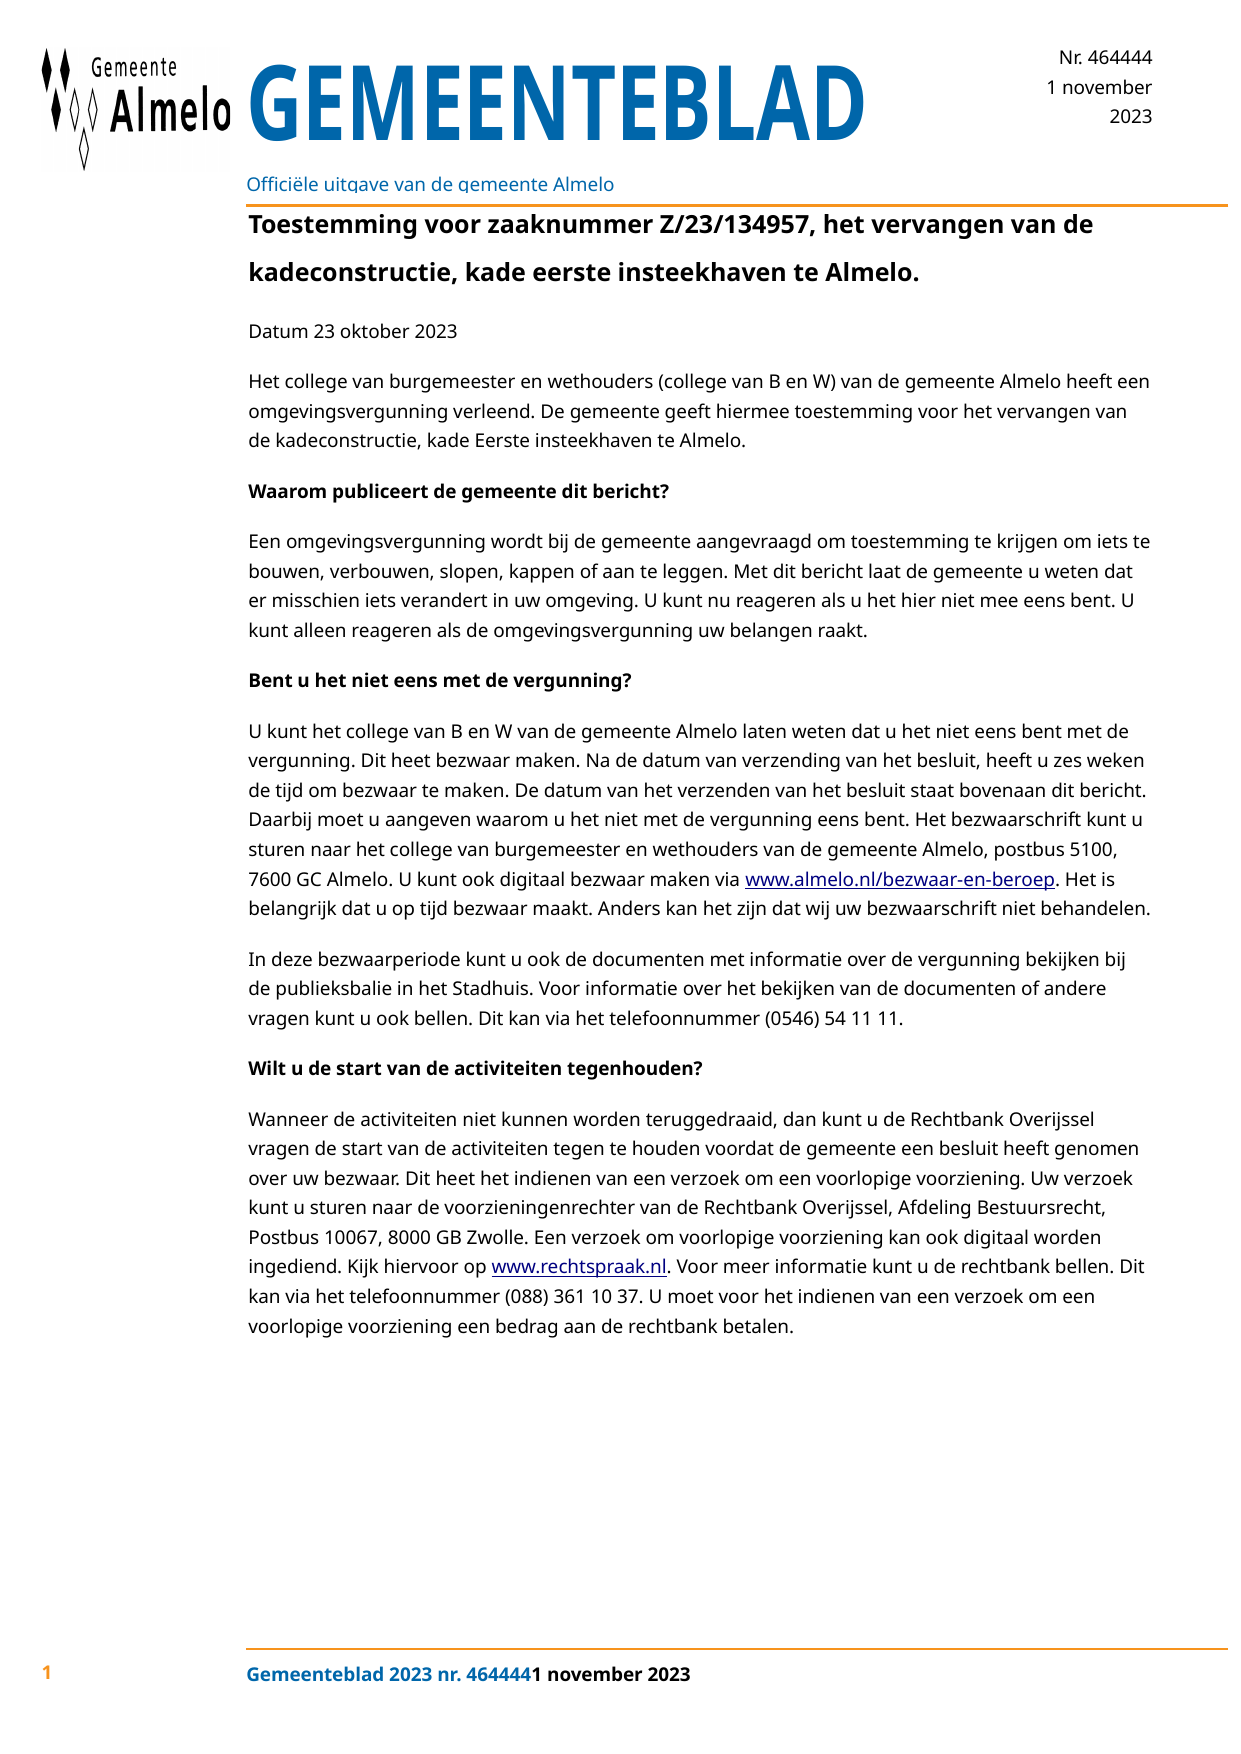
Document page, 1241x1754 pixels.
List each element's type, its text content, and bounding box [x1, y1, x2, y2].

text Toestemming voor zaaknummer Z/23/134957, het vervangen van de kadeconstructie, kade eerste insteekhaven te Almelo. [248, 207, 1152, 288]
picture [41, 47, 231, 172]
text Waarom publiceert de gemeente dit bericht? [248, 478, 1152, 504]
text Bent u het niet eens met de vergunning? [248, 667, 1152, 693]
text Het college van burgemeester en wethouders (college van B en W) van de gemeente Almelo heeft een omgevingsvergunning verleend. De gemeente geeft hiermee toestemming voor het vervangen van de kadeconstructie, kade Eerste insteekhaven te Almelo. [248, 368, 1152, 453]
text Datum 23 oktober 2023 [248, 318, 1152, 344]
text Wilt u de start van de activiteiten tegenhouden? [248, 1055, 1152, 1081]
text Wanneer de activiteiten niet kunnen worden teruggedraaid, dan kunt u de Rechtbank Overijssel vragen de start van de activiteiten tegen te houden voordat de gemeente een besluit heeft genomen over uw bezwaar. Dit heet het indienen van een verzoek om een voorlopige voorziening. Uw verzoek kunt u sturen naar de voorzieningenrechter van de Rechtbank Overijssel, Afdeling Bestuursrecht, Postbus 10067, 8000 GB Zwolle. Een verzoek om voorlopige voorziening kan ook digitaal worden ingediend. Kijk hiervoor op www.rechtspraak.nl. Voor meer informatie kunt u de rechtbank bellen. Dit kan via het telefoonnummer (088) 361 10 37. U moet voor het indienen van een verzoek om een voorlopige voorziening een bedrag aan de rechtbank betalen. [248, 1106, 1152, 1339]
text U kunt het college van B en W van de gemeente Almelo laten weten dat u het niet eens bent met de vergunning. Dit heet bezwaar maken. Na de datum van verzending van het besluit, heeft u zes weken de tijd om bezwaar te maken. De datum van het verzenden van het besluit staat bovenaan dit bericht. Daarbij moet u aangeven waarom u het niet met de vergunning eens bent. Het bezwaarschrift kunt u sturen naar het college van burgemeester en wethouders van de gemeente Almelo, postbus 5100, 7600 GC Almelo. U kunt ook digitaal bezwaar maken via www.almelo.nl/bezwaar-en-beroep. Het is belangrijk dat u op tijd bezwaar maakt. Anders kan het zijn dat wij uw bezwaarschrift niet behandelen. [248, 718, 1152, 921]
text Een omgevingsvergunning wordt bij de gemeente aangevraagd om toestemming te krijgen om iets te bouwen, verbouwen, slopen, kappen of aan te leggen. Met dit bericht laat de gemeente u weten dat er misschien iets verandert in uw omgeving. U kunt nu reageren als u het hier niet mee eens bent. U kunt alleen reageren als de omgevingsvergunning uw belangen raakt. [248, 528, 1152, 643]
text In deze bezwaarperiode kunt u ook de documenten met informatie over de vergunning bekijken bij de publieksbalie in het Stadhuis. Voor informatie over het bekijken van de documenten of andere vragen kunt u ook bellen. Dit kan via het telefoonnummer (0546) 54 11 11. [248, 946, 1152, 1031]
